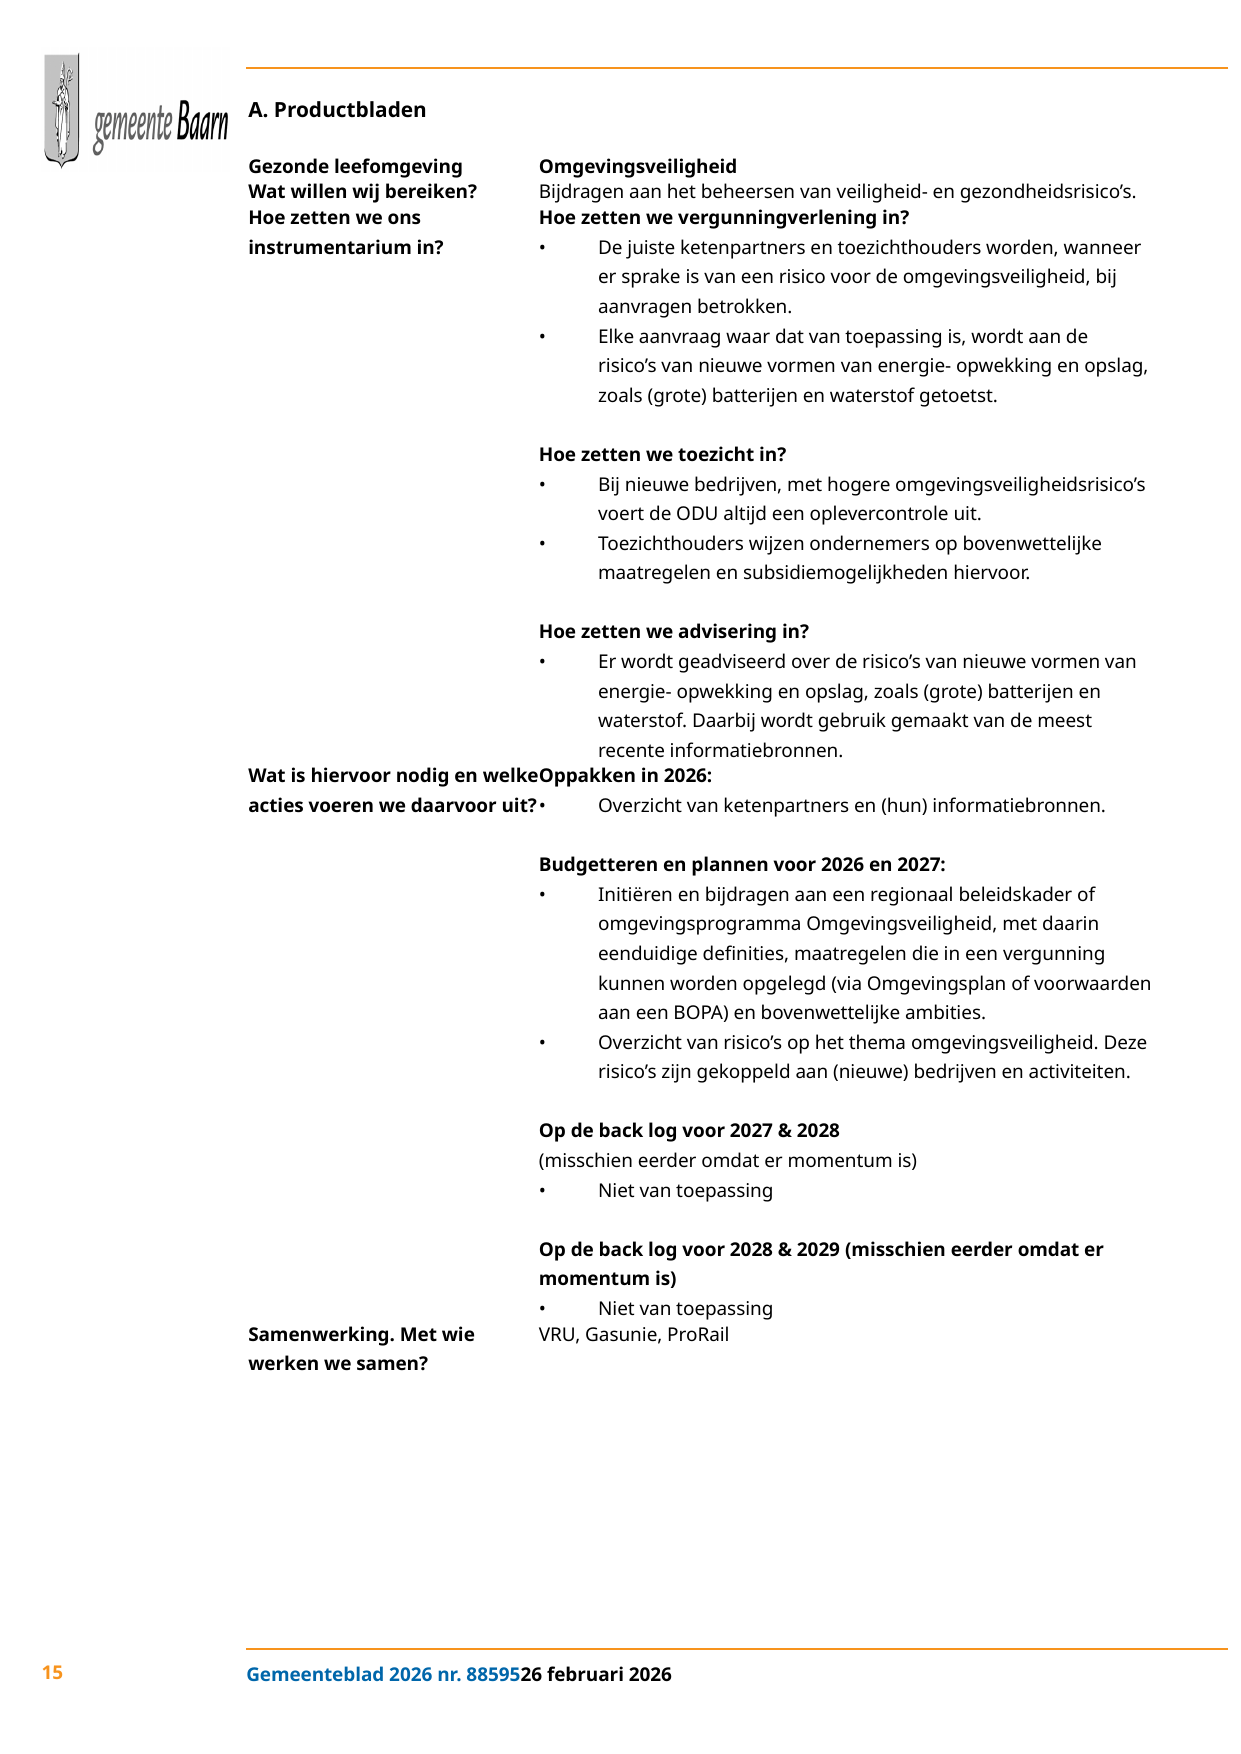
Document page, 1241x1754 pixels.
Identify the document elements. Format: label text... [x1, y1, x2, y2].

table_cell Hoe zetten we vergunningverlening in? De juiste ketenpartners en toezichthouders worden, wanneer er sprake is van een risico voor de omgevingsveiligheid, bij aanvragen betrokken. Elke aanvraag waar dat van toepassing is, wordt aan de risico’s van nieuwe vormen van energie- opwekking en opslag, zoals (grote) batterijen en waterstof getoetst. Hoe zetten we toezicht in? Bij nieuwe bedrijven, met hogere omgevingsveiligheidsrisico’s voert de ODU altijd een oplevercontrole uit. Toezichthouders wijzen ondernemers op bovenwettelijke maatregelen en subsidiemogelijkheden hiervoor. Hoe zetten we advisering in? Er wordt geadviseerd over de risico’s van nieuwe vormen van energie- opwekking en opslag, zoals (grote) batterijen en waterstof. Daarbij wordt gebruik gemaakt van de meest recente informatiebronnen. [539, 205, 1152, 763]
table_cell Samenwerking. Met wie werken we samen? [248, 1321, 539, 1376]
table_cell Oppakken in 2026: Overzicht van ketenpartners en (hun) informatiebronnen. Budgetteren en plannen voor 2026 en 2027: Initiëren en bijdragen aan een regionaal beleidskader of omgevingsprogramma Omgevingsveiligheid, met daarin eenduidige definities, maatregelen die in een vergunning kunnen worden opgelegd (via Omgevingsplan of voorwaarden aan een BOPA) en bovenwettelijke ambities. Overzicht van risico’s op het thema omgevingsveiligheid. Deze risico’s zijn gekoppeld aan (nieuwe) bedrijven en activiteiten. Op de back log voor 2027 & 2028 (misschien eerder omdat er momentum is) Niet van toepassing Op de back log voor 2028 & 2029 (misschien eerder omdat er momentum is) Niet van toepassing [539, 763, 1152, 1321]
text A. Productbladen [248, 95, 1152, 123]
table_cell Wat is hiervoor nodig en welke acties voeren we daarvoor uit? [248, 763, 539, 1321]
table_header Omgevingsveiligheid [539, 153, 1152, 179]
table_cell Hoe zetten we ons instrumentarium in? [248, 205, 539, 763]
table_cell VRU, Gasunie, ProRail [539, 1321, 1152, 1376]
picture [41, 47, 231, 172]
table_cell Bijdragen aan het beheersen van veiligheid- en gezondheidsrisico’s. [539, 179, 1152, 204]
table_header Gezonde leefomgeving [248, 153, 539, 179]
table_cell Wat willen wij bereiken? [248, 179, 539, 204]
